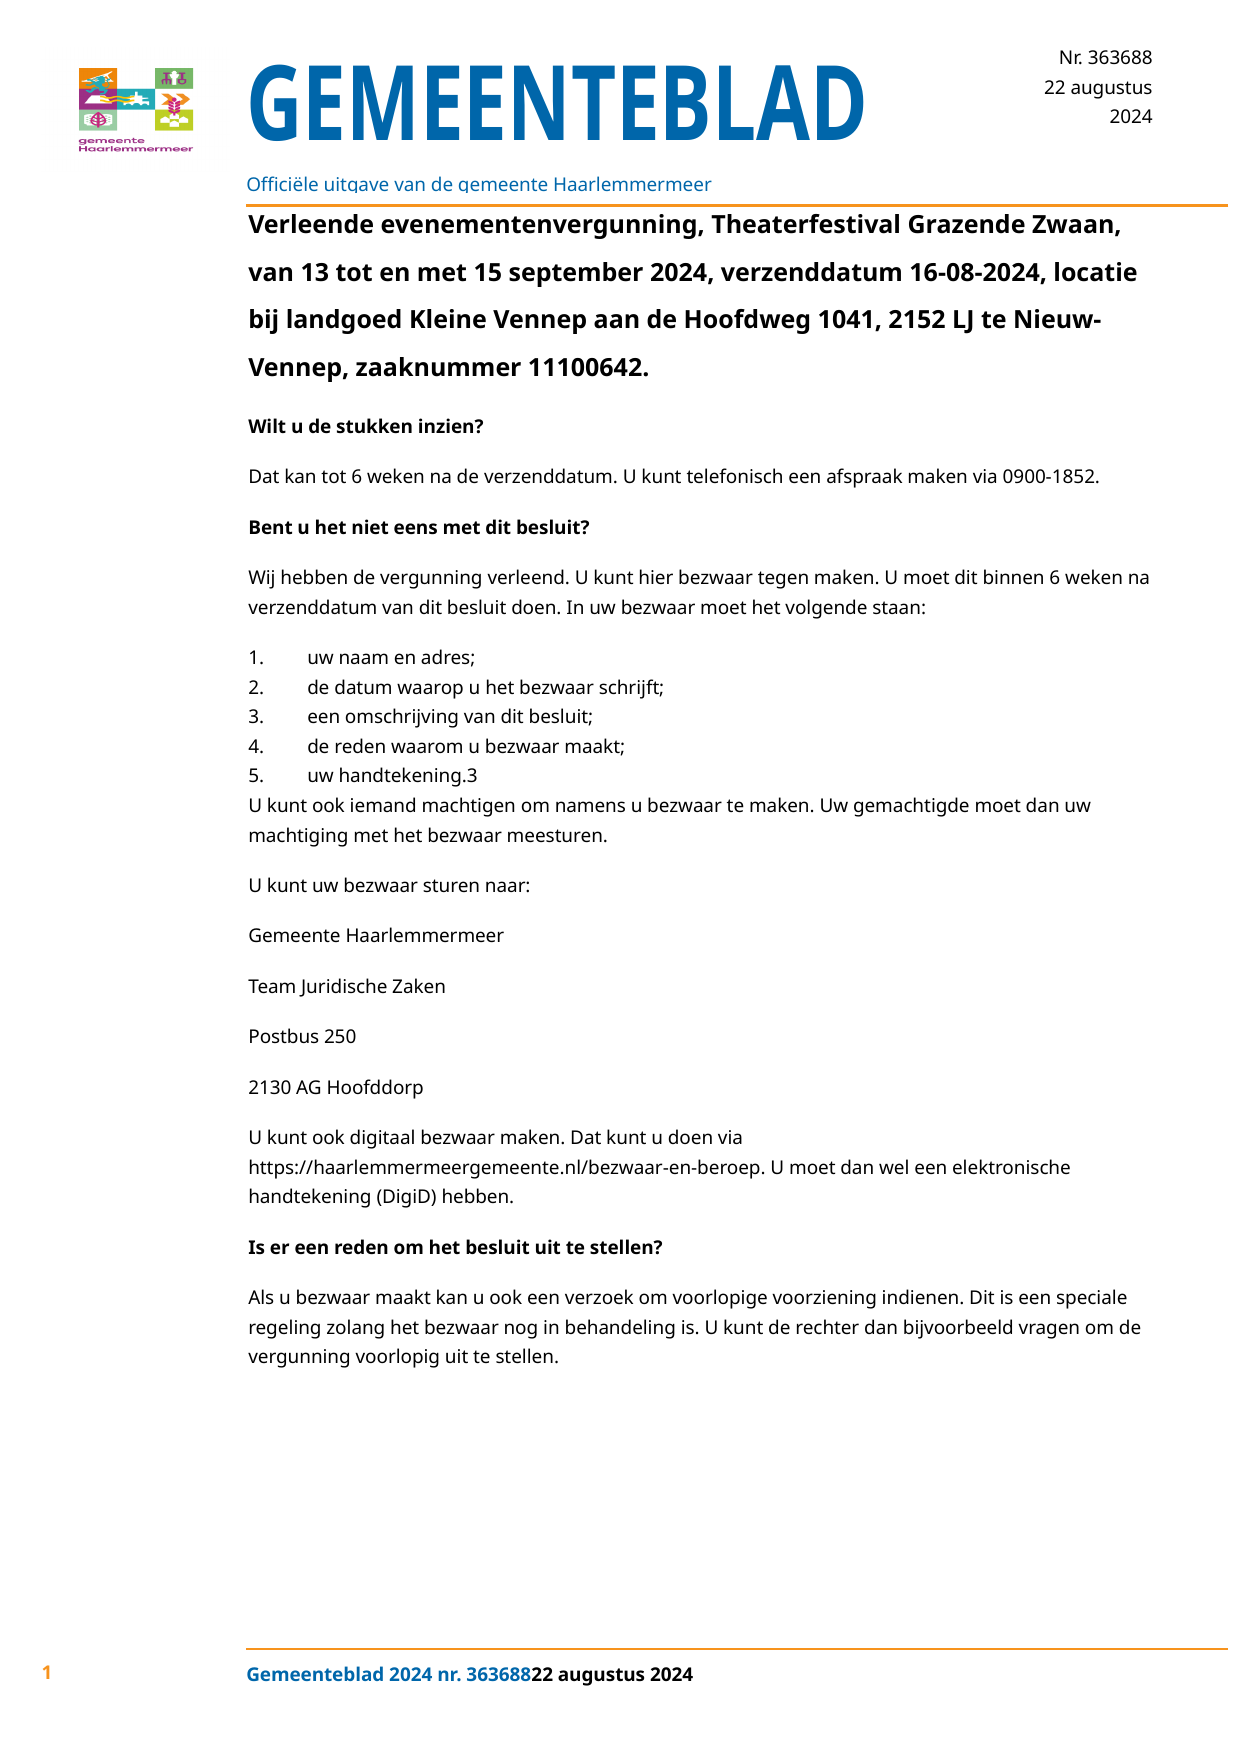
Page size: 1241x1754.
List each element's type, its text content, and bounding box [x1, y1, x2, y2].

text Gemeente Haarlemmermeer [248, 923, 1152, 948]
text Wilt u de stukken inzien? [248, 413, 1152, 439]
picture [41, 47, 231, 172]
text Postbus 250 [248, 1023, 1152, 1049]
text Is er een reden om het besluit uit te stellen? [248, 1234, 1152, 1260]
list uw naam en adres; [248, 644, 1152, 670]
text Team Juridische Zaken [248, 973, 1152, 999]
list uw handtekening.3 [248, 763, 1152, 788]
list een omschrijving van dit besluit; [248, 703, 1152, 729]
text Bent u het niet eens met dit besluit? [248, 514, 1152, 540]
text Verleende evenementenvergunning, Theaterfestival Grazende Zwaan, van 13 tot en met 15 september 2024, verzenddatum 16-08-2024, locatie bij landgoed Kleine Vennep aan de Hoofdweg 1041, 2152 LJ te Nieuw-Vennep, zaaknummer 11100642. [248, 207, 1152, 384]
text U kunt uw bezwaar sturen naar: [248, 872, 1152, 898]
list de reden waarom u bezwaar maakt; [248, 733, 1152, 759]
text U kunt ook digitaal bezwaar maken. Dat kunt u doen via https://haarlemmermeergemeente.nl/bezwaar-en-beroep. U moet dan wel een elektronische handtekening (DigiD) hebben. [248, 1124, 1152, 1209]
text 2130 AG Hoofddorp [248, 1074, 1152, 1100]
text Wij hebben de vergunning verleend. U kunt hier bezwaar tegen maken. U moet dit binnen 6 weken na verzenddatum van dit besluit doen. In uw bezwaar moet het volgende staan: [248, 564, 1152, 620]
text U kunt ook iemand machtigen om namens u bezwaar te maken. Uw gemachtigde moet dan uw machtiging met het bezwaar meesturen. [248, 792, 1152, 848]
text Dat kan tot 6 weken na de verzenddatum. U kunt telefonisch een afspraak maken via 0900-1852. [248, 463, 1152, 489]
text Als u bezwaar maakt kan u ook een verzoek om voorlopige voorziening indienen. Dit is een speciale regeling zolang het bezwaar nog in behandeling is. U kunt de rechter dan bijvoorbeeld vragen om de vergunning voorlopig uit te stellen. [248, 1284, 1152, 1369]
list de datum waarop u het bezwaar schrijft; [248, 674, 1152, 700]
